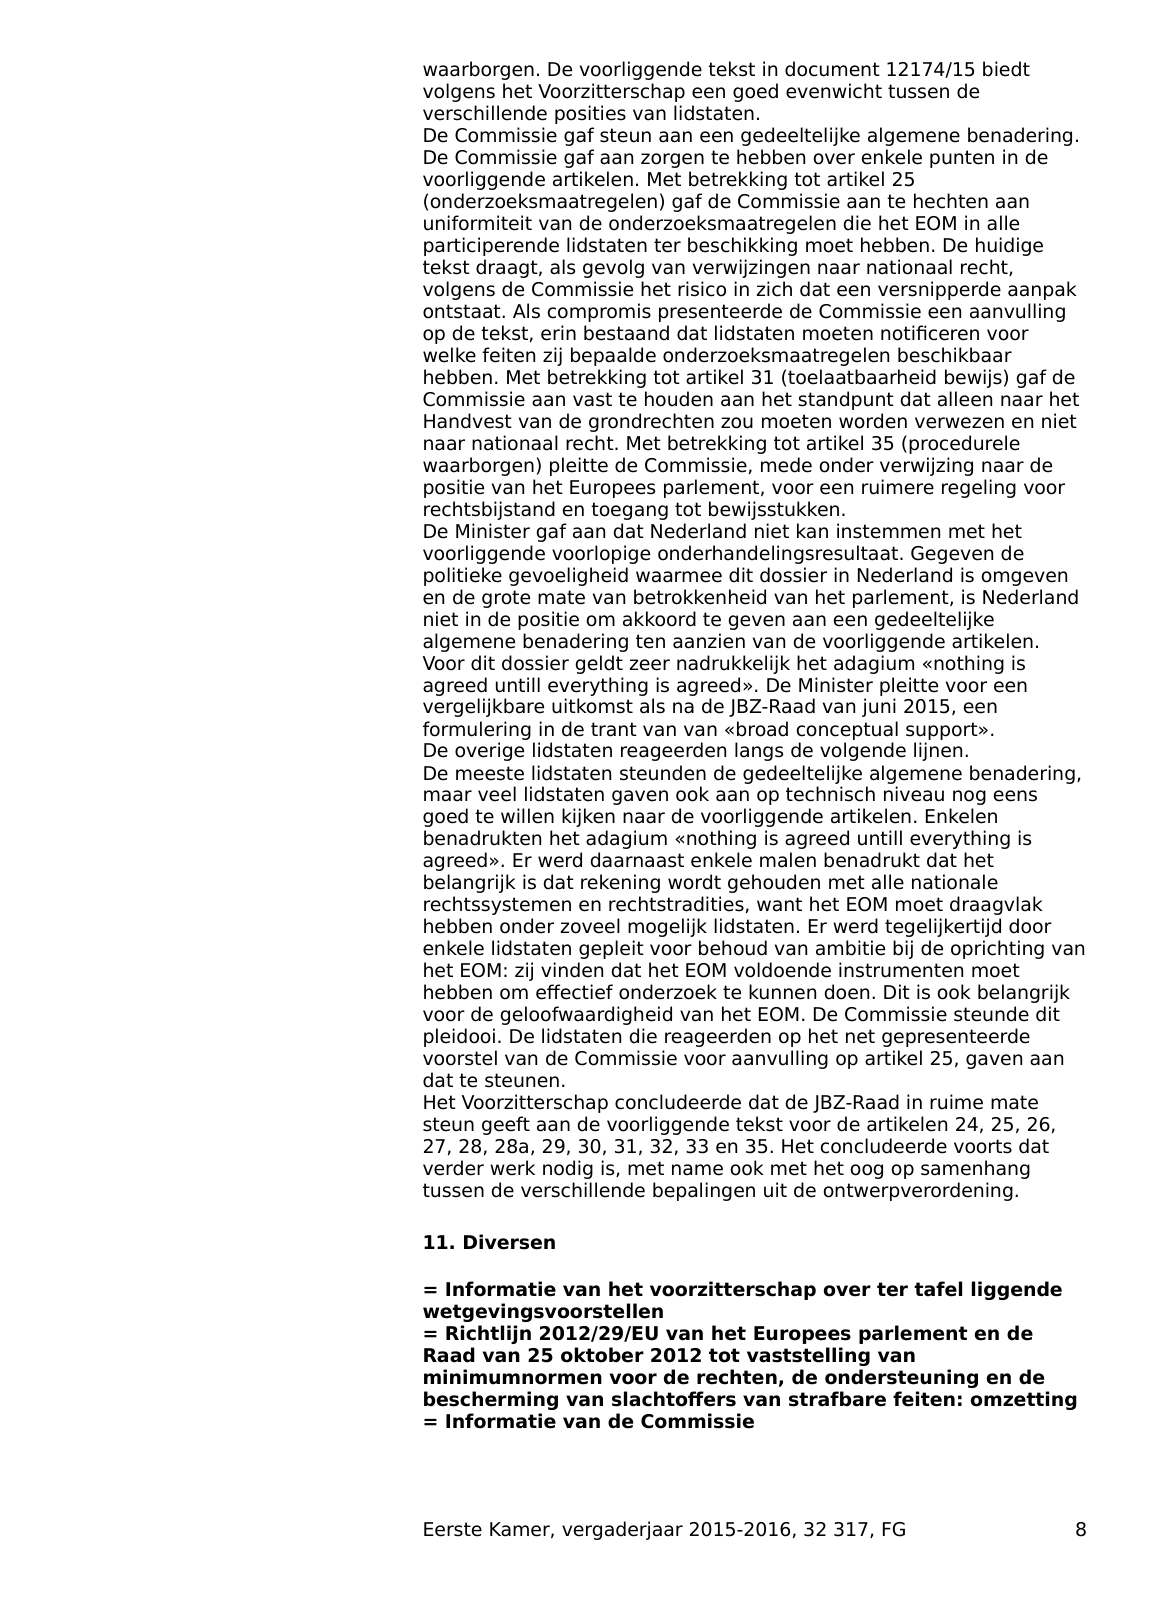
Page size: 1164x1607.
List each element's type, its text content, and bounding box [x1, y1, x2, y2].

text De meeste lidstaten steunden de gedeeltelijke algemene benadering, maar veel lidstaten gaven ook aan op technisch niveau nog eens goed te willen kijken naar de voorliggende artikelen. Enkelen benadrukten het adagium «nothing is agreed untill everything is agreed». Er werd daarnaast enkele malen benadrukt dat het belangrijk is dat rekening wordt gehouden met alle nationale rechtssystemen en rechtstradities, want het EOM moet draagvlak hebben onder zoveel mogelijk lidstaten. Er werd tegelijkertijd door enkele lidstaten gepleit voor behoud van ambitie bij de oprichting van het EOM: zij vinden dat het EOM voldoende instrumenten moet hebben om effectief onderzoek te kunnen doen. Dit is ook belangrijk voor de geloofwaardigheid van het EOM. De Commissie steunde dit pleidooi. De lidstaten die reageerden op het net gepresenteerde voorstel van de Commissie voor aanvulling op artikel 25, gaven aan dat te steunen. [422, 762, 1087, 1092]
text Het Voorzitterschap concludeerde dat de JBZ-Raad in ruime mate steun geeft aan de voorliggende tekst voor de artikelen 24, 25, 26, 27, 28, 28a, 29, 30, 31, 32, 33 en 35. Het concludeerde voorts dat verder werk nodig is, met name ook met het oog op samenhang tussen de verschillende bepalingen uit de ontwerpverordening. [422, 1092, 1087, 1202]
text = Informatie van de Commissie [422, 1411, 1087, 1433]
text = Informatie van het voorzitterschap over ter tafel liggende wetgevingsvoorstellen [422, 1279, 1087, 1323]
subtitle 11. Diversen [422, 1232, 1087, 1254]
text = Richtlijn 2012/29/EU van het Europees parlement en de Raad van 25 oktober 2012 tot vaststelling van minimumnormen voor de rechten, de ondersteuning en de bescherming van slachtoffers van strafbare feiten: omzetting [422, 1323, 1087, 1411]
text waarborgen. De voorliggende tekst in document 12174/15 biedt volgens het Voorzitterschap een goed evenwicht tussen de verschillende posities van lidstaten. [422, 59, 1087, 125]
text De Commissie gaf steun aan een gedeeltelijke algemene benadering. De Commissie gaf aan zorgen te hebben over enkele punten in de voorliggende artikelen. Met betrekking tot artikel 25 (onderzoeksmaatregelen) gaf de Commissie aan te hechten aan uniformiteit van de onderzoeksmaatregelen die het EOM in alle participerende lidstaten ter beschikking moet hebben. De huidige tekst draagt, als gevolg van verwijzingen naar nationaal recht, volgens de Commissie het risico in zich dat een versnipperde aanpak ontstaat. Als compromis presenteerde de Commissie een aanvulling op de tekst, erin bestaand dat lidstaten moeten notificeren voor welke feiten zij bepaalde onderzoeksmaatregelen beschikbaar hebben. Met betrekking tot artikel 31 (toelaatbaarheid bewijs) gaf de Commissie aan vast te houden aan het standpunt dat alleen naar het Handvest van de grondrechten zou moeten worden verwezen en niet naar nationaal recht. Met betrekking tot artikel 35 (procedurele waarborgen) pleitte de Commissie, mede onder verwijzing naar de positie van het Europees parlement, voor een ruimere regeling voor rechtsbijstand en toegang tot bewijsstukken. [422, 125, 1087, 521]
text De Minister gaf aan dat Nederland niet kan instemmen met het voorliggende voorlopige onderhandelingsresultaat. Gegeven de politieke gevoeligheid waarmee dit dossier in Nederland is omgeven en de grote mate van betrokkenheid van het parlement, is Nederland niet in de positie om akkoord te geven aan een gedeeltelijke algemene benadering ten aanzien van de voorliggende artikelen. Voor dit dossier geldt zeer nadrukkelijk het adagium «nothing is agreed untill everything is agreed». De Minister pleitte voor een vergelijkbare uitkomst als na de JBZ-Raad van juni 2015, een formulering in de trant van van «broad conceptual support». [422, 521, 1087, 740]
text De overige lidstaten reageerden langs de volgende lijnen. [422, 740, 1087, 762]
